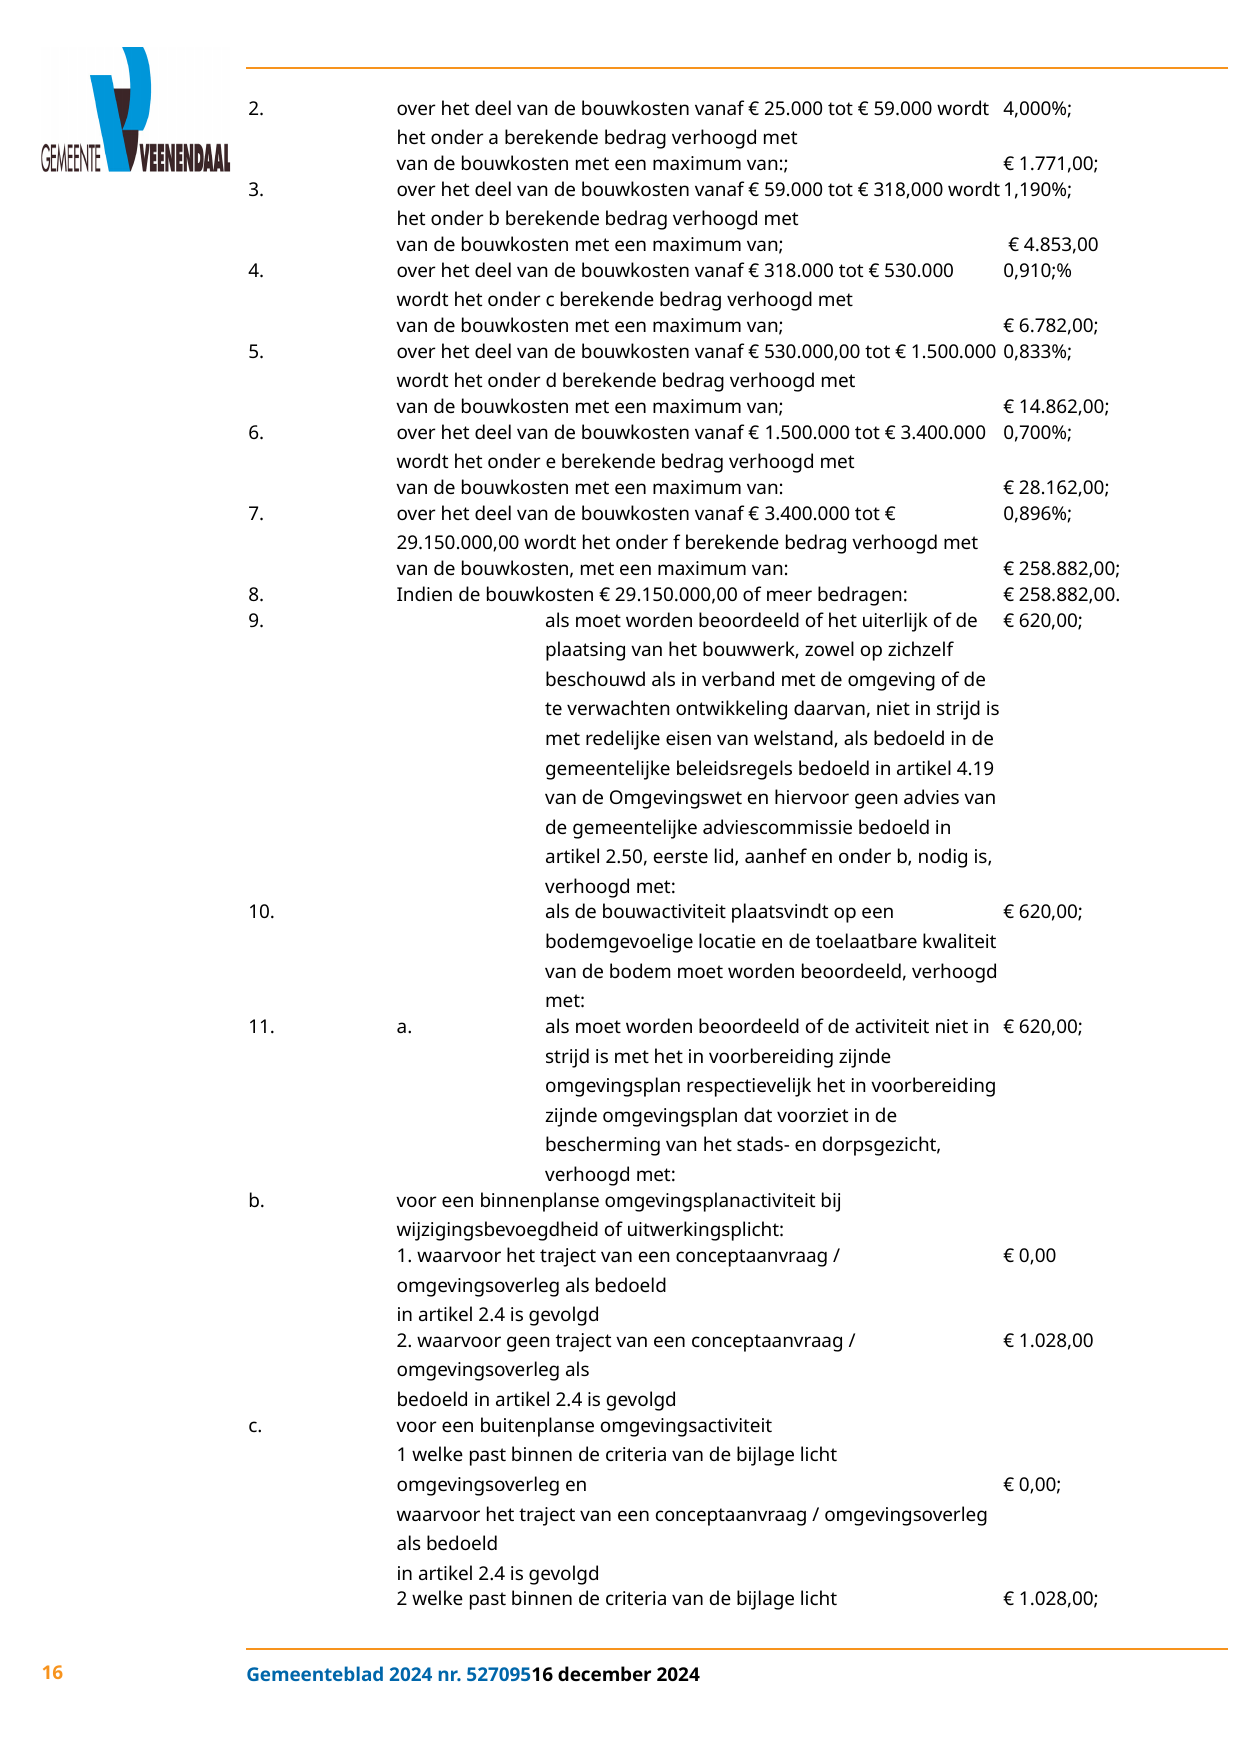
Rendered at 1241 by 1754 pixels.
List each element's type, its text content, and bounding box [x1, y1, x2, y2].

table_cell 0,700%; [1003, 419, 1152, 474]
table_cell € 620,00; [1003, 899, 1152, 1013]
table_cell c. [248, 1412, 396, 1586]
table_cell 4,000%; [1003, 95, 1152, 150]
table_cell van de bouwkosten met een maximum van; [396, 393, 1003, 419]
table_cell over het deel van de bouwkosten vanaf € 25.000 tot € 59.000 wordt het onder a berekende bedrag verhoogd met [396, 95, 1003, 150]
picture [41, 47, 130, 172]
table_cell [248, 1327, 396, 1412]
table_cell van de bouwkosten, met een maximum van: [396, 555, 1003, 581]
table_cell a. [396, 1013, 545, 1187]
table_cell [248, 555, 396, 581]
table_cell [248, 1586, 396, 1611]
table_cell € 4.853,00 [1003, 231, 1152, 257]
table_cell over het deel van de bouwkosten vanaf € 1.500.000 tot € 3.400.000 wordt het onder e berekende bedrag verhoogd met [396, 419, 1003, 474]
table_cell over het deel van de bouwkosten vanaf € 3.400.000 tot € 29.150.000,00 wordt het onder f berekende bedrag verhoogd met [396, 500, 1003, 555]
table_cell van de bouwkosten met een maximum van: [396, 474, 1003, 500]
table_cell Indien de bouwkosten € 29.150.000,00 of meer bedragen: [396, 581, 1003, 607]
table_cell 0,833%; [1003, 338, 1152, 393]
table_cell 4. [248, 257, 396, 312]
picture [123, 47, 231, 172]
table_cell 8. [248, 581, 396, 607]
table_cell 3. [248, 176, 396, 231]
table_cell over het deel van de bouwkosten vanaf € 59.000 tot € 318,000 wordt het onder b berekende bedrag verhoogd met [396, 176, 1003, 231]
table_cell 2. [248, 95, 396, 150]
table_cell over het deel van de bouwkosten vanaf € 318.000 tot € 530.000 wordt het onder c berekende bedrag verhoogd met [396, 257, 1003, 312]
table_cell € 1.028,00 [1003, 1327, 1152, 1412]
table_cell van de bouwkosten met een maximum van; [396, 312, 1003, 338]
table_cell € 1.028,00; [1003, 1586, 1152, 1611]
table_cell 11. [248, 1013, 396, 1187]
table_cell 0,896%; [1003, 500, 1152, 555]
table_cell € 1.771,00; [1003, 150, 1152, 176]
table_cell € 0,00; [1003, 1412, 1152, 1586]
table_cell € 258.882,00. [1003, 581, 1152, 607]
table_cell als moet worden beoordeeld of de activiteit niet in strijd is met het in voorbereiding zijnde omgevingsplan respectievelijk het in voorbereiding zijnde omgevingsplan dat voorziet in de bescherming van het stads- en dorpsgezicht, verhoogd met: [545, 1013, 1003, 1187]
table_cell 10. [248, 899, 396, 1013]
table_cell over het deel van de bouwkosten vanaf € 530.000,00 tot € 1.500.000 wordt het onder d berekende bedrag verhoogd met [396, 338, 1003, 393]
table_cell € 28.162,00; [1003, 474, 1152, 500]
table_cell [396, 899, 545, 1013]
table_cell 1. waarvoor het traject van een conceptaanvraag / omgevingsoverleg als bedoeld in artikel 2.4 is gevolgd [396, 1242, 1003, 1327]
table_cell [1003, 1187, 1152, 1242]
table_cell [248, 312, 396, 338]
table_cell [248, 1242, 396, 1327]
table_cell als moet worden beoordeeld of het uiterlijk of de plaatsing van het bouwwerk, zowel op zichzelf beschouwd als in verband met de omgeving of de te verwachten ontwikkeling daarvan, niet in strijd is met redelijke eisen van welstand, als bedoeld in de gemeentelijke beleidsregels bedoeld in artikel 4.19 van de Omgevingswet en hiervoor geen advies van de gemeentelijke adviescommissie bedoeld in artikel 2.50, eerste lid, aanhef en onder b, nodig is, verhoogd met: [545, 607, 1003, 899]
table_cell € 620,00; [1003, 607, 1152, 899]
table_cell voor een buitenplanse omgevingsactiviteit 1 welke past binnen de criteria van de bijlage licht omgevingsoverleg en waarvoor het traject van een conceptaanvraag / omgevingsoverleg als bedoeld in artikel 2.4 is gevolgd [396, 1412, 1003, 1586]
table_cell 2 welke past binnen de criteria van de bijlage licht [396, 1586, 1003, 1611]
table_cell € 258.882,00; [1003, 555, 1152, 581]
table_cell 5. [248, 338, 396, 393]
table_cell [248, 231, 396, 257]
table_cell als de bouwactiviteit plaatsvindt op een bodemgevoelige locatie en de toelaatbare kwaliteit van de bodem moet worden beoordeeld, verhoogd met: [545, 899, 1003, 1013]
table_cell 0,910;% [1003, 257, 1152, 312]
table_cell b. [248, 1187, 396, 1242]
table_cell 1,190%; [1003, 176, 1152, 231]
table_cell 9. [248, 607, 396, 899]
table_cell € 0,00 [1003, 1242, 1152, 1327]
table_cell 6. [248, 419, 396, 474]
table_cell van de bouwkosten met een maximum van:; [396, 150, 1003, 176]
table_cell 2. waarvoor geen traject van een conceptaanvraag / omgevingsoverleg als bedoeld in artikel 2.4 is gevolgd [396, 1327, 1003, 1412]
table_cell voor een binnenplanse omgevingsplanactiviteit bij wijzigingsbevoegdheid of uitwerkingsplicht: [396, 1187, 1003, 1242]
table_cell 7. [248, 500, 396, 555]
table_cell [248, 474, 396, 500]
table_cell [248, 393, 396, 419]
table_cell € 620,00; [1003, 1013, 1152, 1187]
table_cell € 6.782,00; [1003, 312, 1152, 338]
table_cell [248, 150, 396, 176]
table_cell € 14.862,00; [1003, 393, 1152, 419]
table_cell [396, 607, 545, 899]
table_cell van de bouwkosten met een maximum van; [396, 231, 1003, 257]
